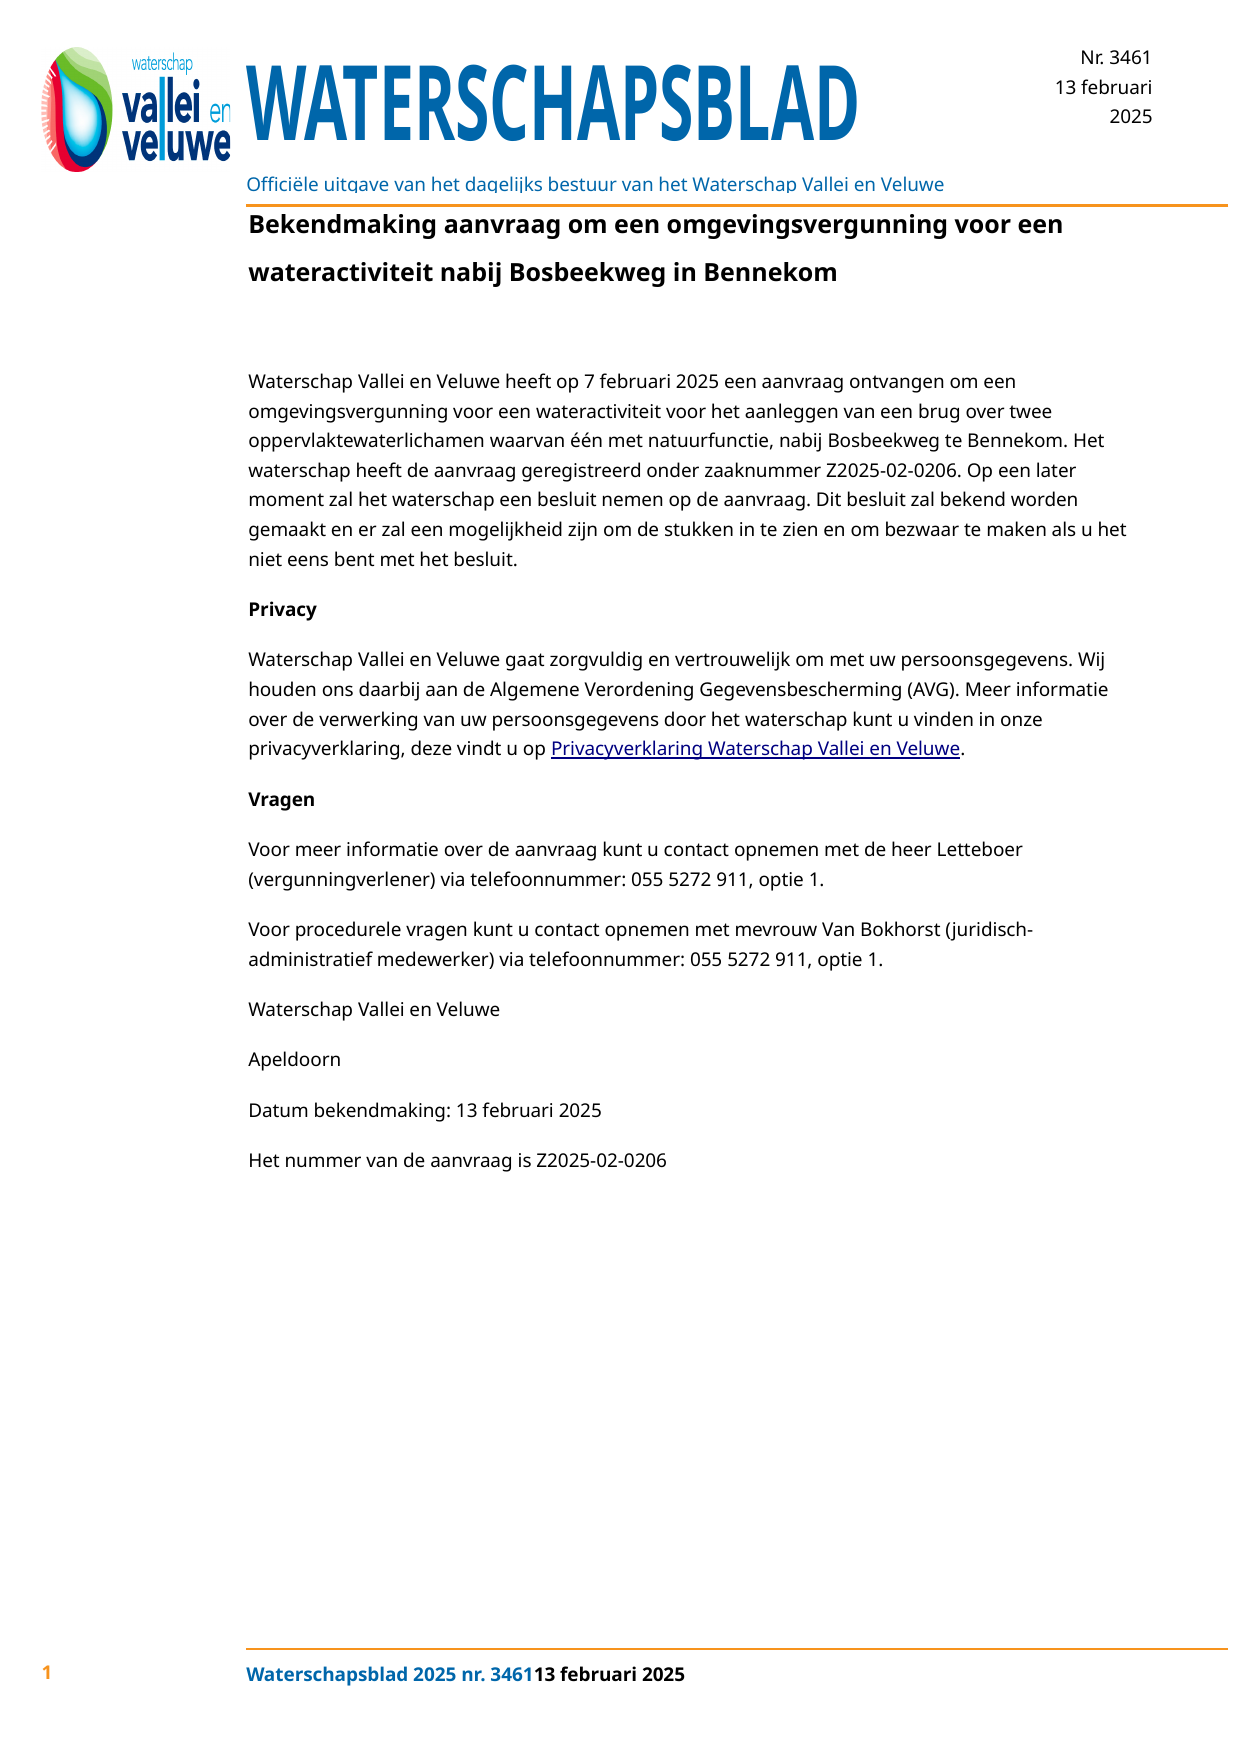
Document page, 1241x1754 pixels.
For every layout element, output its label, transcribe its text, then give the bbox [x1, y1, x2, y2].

text Het nummer van de aanvraag is Z2025-02-0206 [248, 1147, 1152, 1173]
text Waterschap Vallei en Veluwe heeft op 7 februari 2025 een aanvraag ontvangen om een omgevingsvergunning voor een wateractiviteit voor het aanleggen van een brug over twee oppervlaktewaterlichamen waarvan één met natuurfunctie, nabij Bosbeekweg te Bennekom. Het waterschap heeft de aanvraag geregistreerd onder zaaknummer Z2025-02-0206. Op een later moment zal het waterschap een besluit nemen op de aanvraag. Dit besluit zal bekend worden gemaakt en er zal een mogelijkheid zijn om de stukken in te zien en om bezwaar te maken als u het niet eens bent met het besluit. [248, 368, 1152, 572]
text Vragen [248, 786, 1152, 812]
text Bekendmaking aanvraag om een omgevingsvergunning voor een wateractiviteit nabij Bosbeekweg in Bennekom [248, 207, 1152, 288]
text Voor procedurele vragen kunt u contact opnemen met mevrouw Van Bokhorst (juridisch-administratief medewerker) via telefoonnummer: 055 5272 911, optie 1. [248, 916, 1152, 972]
text Waterschap Vallei en Veluwe gaat zorgvuldig en vertrouwelijk om met uw persoonsgegevens. Wij houden ons daarbij aan de Algemene Verordening Gegevensbescherming (AVG). Meer informatie over de verwerking van uw persoonsgegevens door het waterschap kunt u vinden in onze privacyverklaring, deze vindt u op Privacyverklaring Waterschap Vallei en Veluwe. [248, 647, 1152, 761]
picture [41, 47, 231, 172]
text Voor meer informatie over de aanvraag kunt u contact opnemen met de heer Letteboer (vergunningverlener) via telefoonnummer: 055 5272 911, optie 1. [248, 836, 1152, 892]
text Privacy [248, 596, 1152, 622]
text Datum bekendmaking: 13 februari 2025 [248, 1097, 1152, 1123]
text Waterschap Vallei en Veluwe [248, 996, 1152, 1022]
text Apeldoorn [248, 1047, 1152, 1072]
